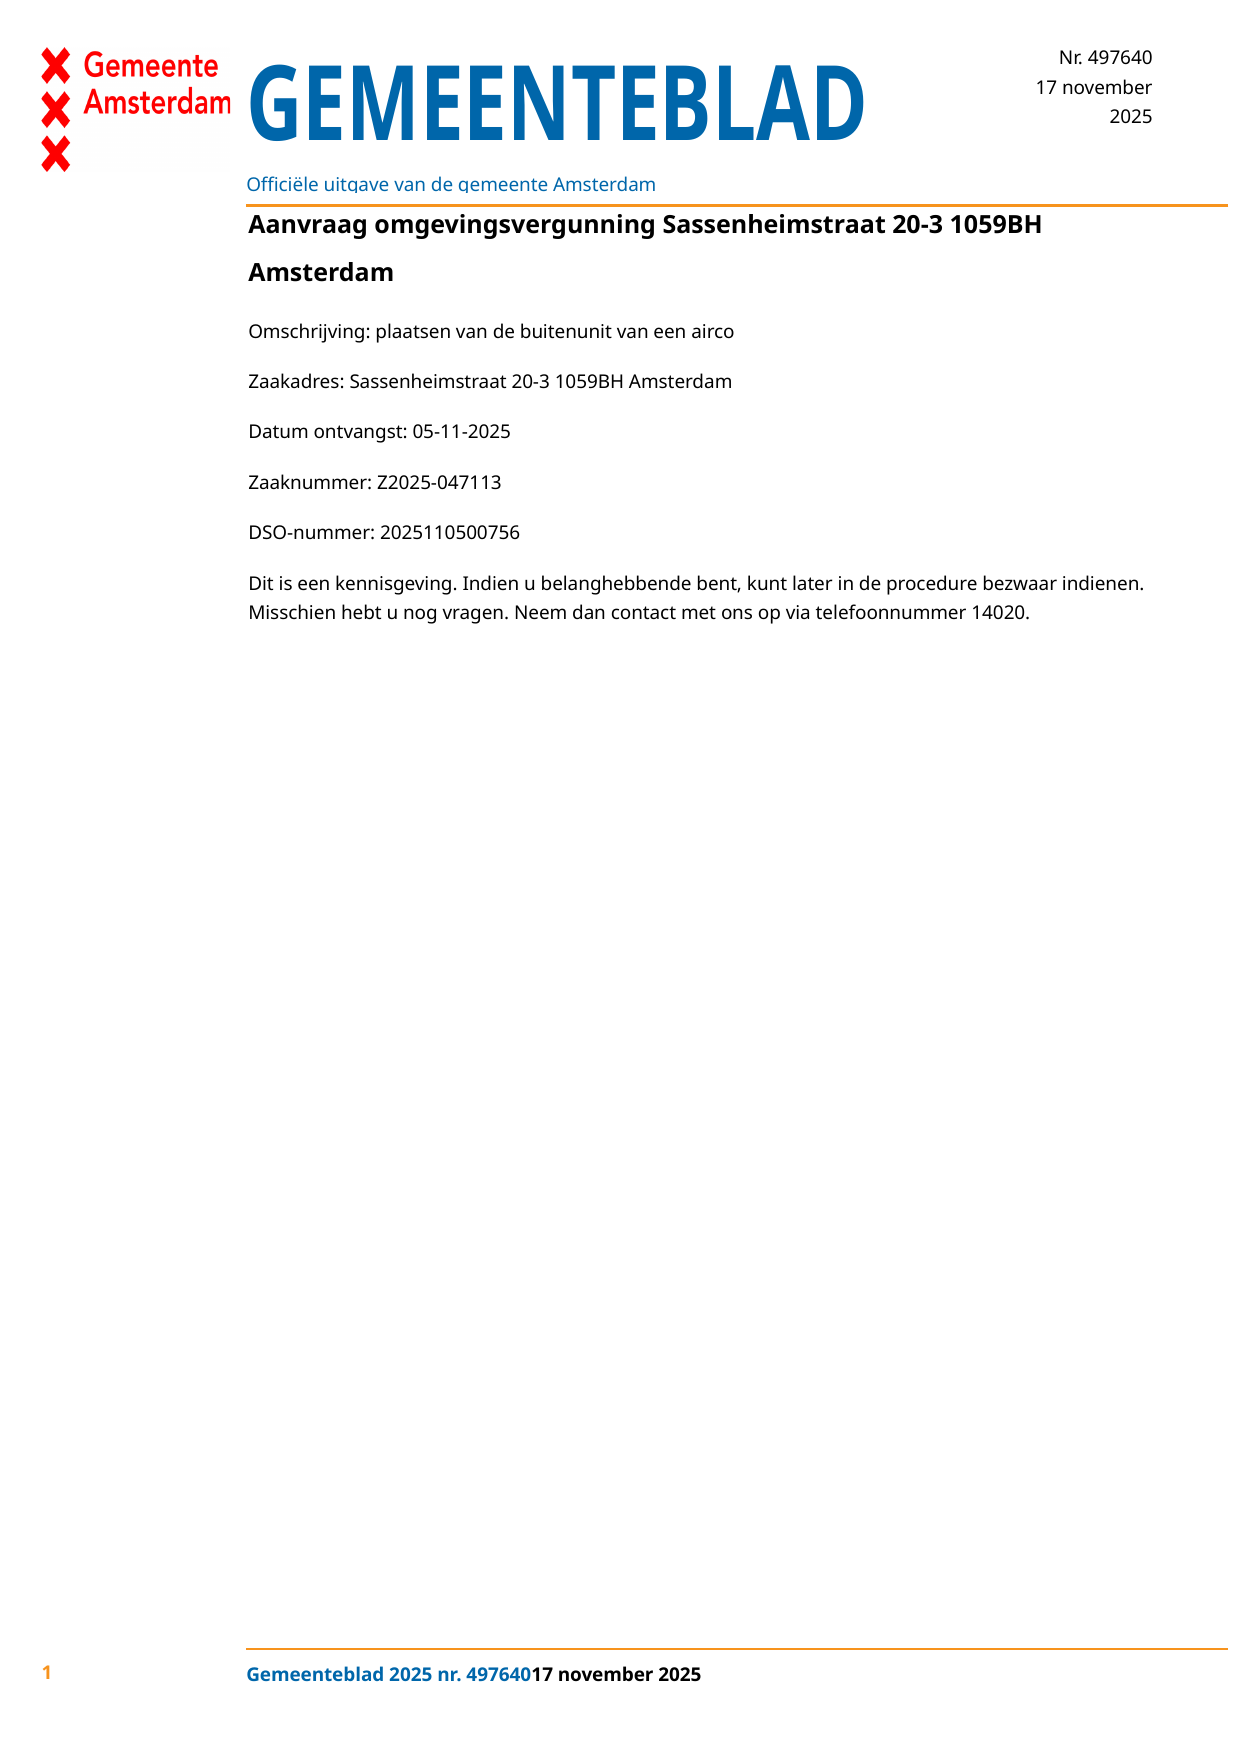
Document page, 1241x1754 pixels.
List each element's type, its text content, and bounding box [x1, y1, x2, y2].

picture [41, 47, 231, 172]
text DSO-nummer: 2025110500756 [248, 519, 1152, 545]
text Datum ontvangst: 05-11-2025 [248, 419, 1152, 444]
text Aanvraag omgevingsvergunning Sassenheimstraat 20-3 1059BH Amsterdam [248, 207, 1152, 288]
text Zaakadres: Sassenheimstraat 20-3 1059BH Amsterdam [248, 368, 1152, 394]
text Zaaknummer: Z2025-047113 [248, 469, 1152, 495]
text Omschrijving: plaatsen van de buitenunit van een airco [248, 318, 1152, 344]
text Dit is een kennisgeving. Indien u belanghebbende bent, kunt later in de procedure bezwaar indienen. Misschien hebt u nog vragen. Neem dan contact met ons op via telefoonnummer 14020. [248, 570, 1152, 625]
